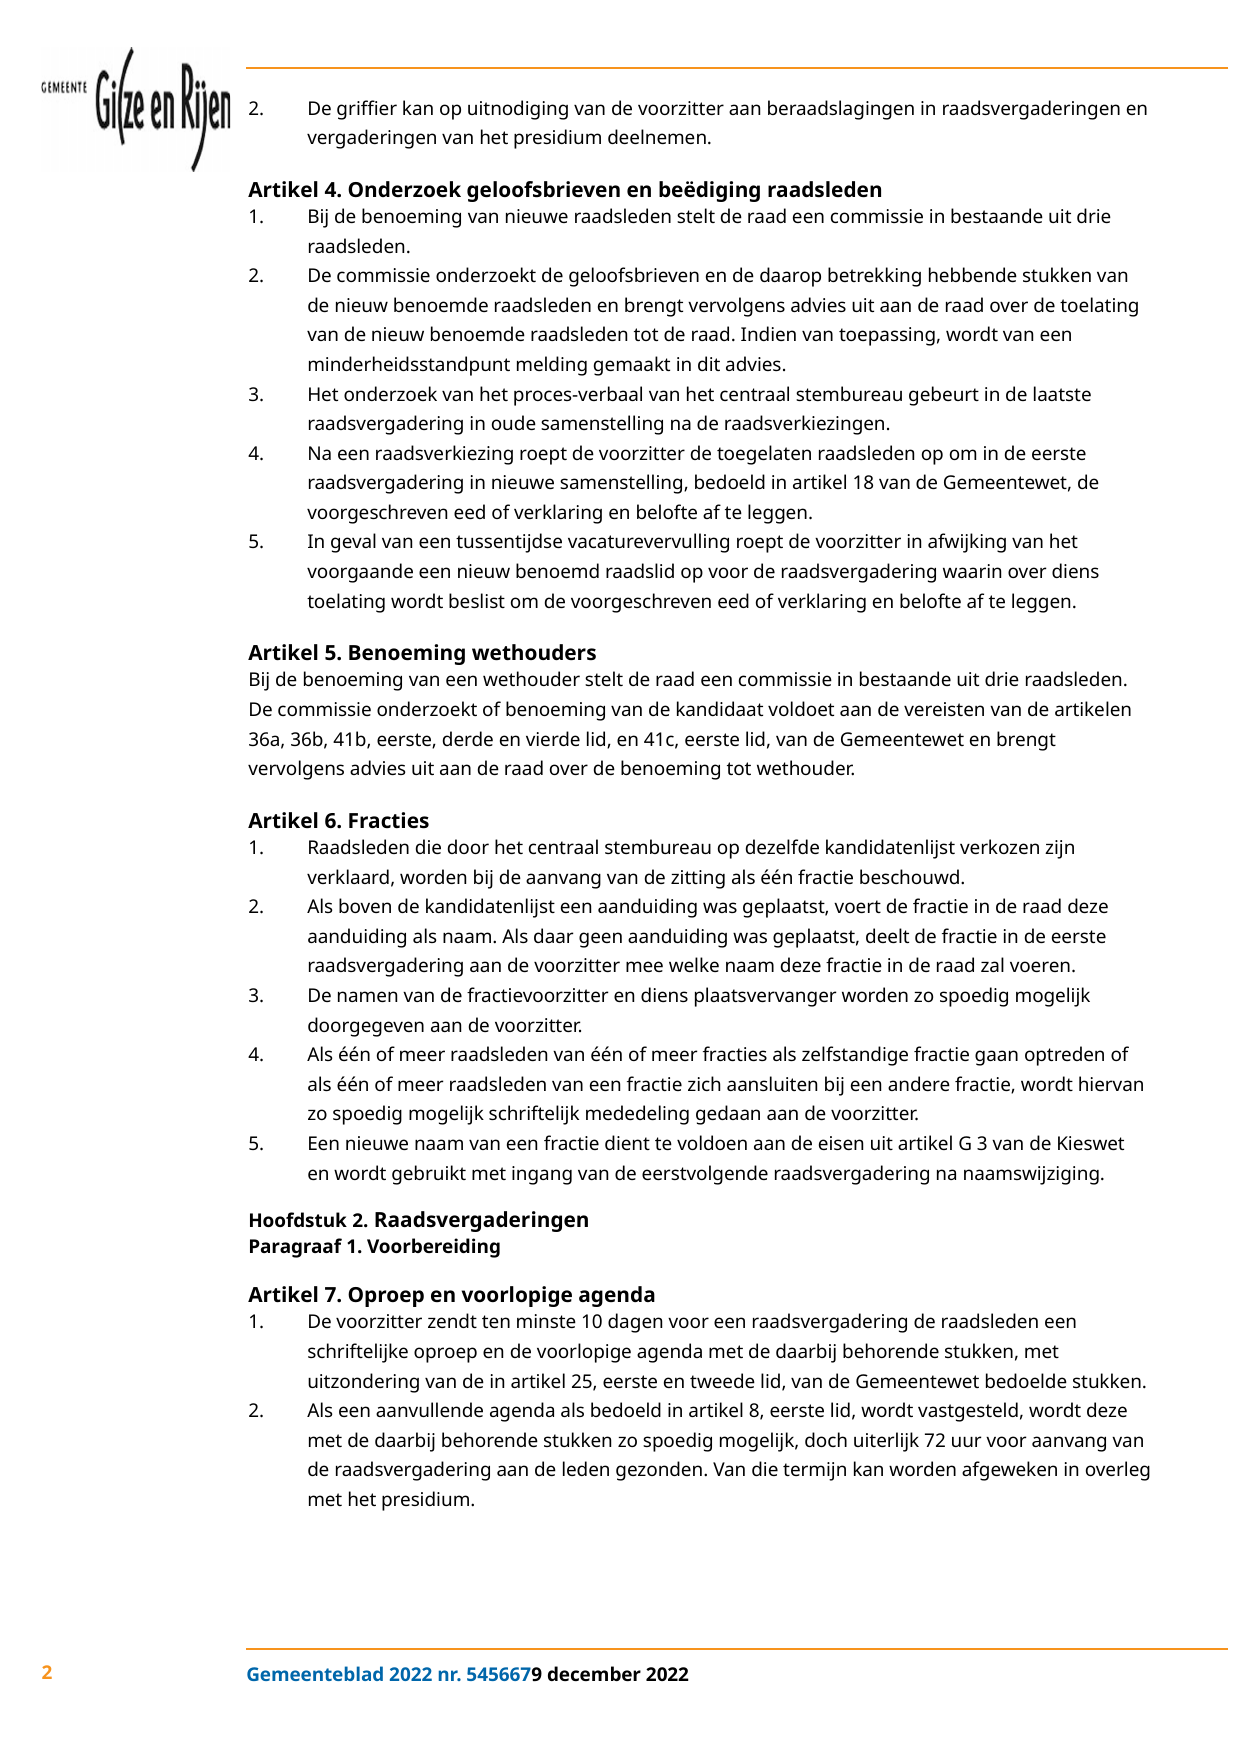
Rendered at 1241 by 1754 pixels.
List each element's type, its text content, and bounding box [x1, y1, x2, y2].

list Raadsleden die door het centraal stembureau op dezelfde kandidatenlijst verkozen zijn verklaard, worden bij de aanvang van de zitting als één fractie beschouwd. [248, 834, 1152, 889]
list Als boven de kandidatenlijst een aanduiding was geplaatst, voert de fractie in de raad deze aanduiding als naam. Als daar geen aanduiding was geplaatst, deelt de fractie in de eerste raadsvergadering aan de voorzitter mee welke naam deze fractie in de raad zal voeren. [248, 893, 1152, 978]
text Artikel 6. Fracties [248, 806, 1152, 834]
text Hoofdstuk 2. Raadsvergaderingen [248, 1205, 1152, 1234]
list De griffier kan op uitnodiging van de voorzitter aan beraadslagingen in raadsvergaderingen en vergaderingen van het presidium deelnemen. [248, 95, 1152, 150]
text Artikel 7. Oproep en voorlopige agenda [248, 1280, 1152, 1309]
text Artikel 5. Benoeming wethouders [248, 638, 1152, 667]
list Het onderzoek van het proces-verbaal van het centraal stembureau gebeurt in de laatste raadsvergadering in oude samenstelling na de raadsverkiezingen. [248, 381, 1152, 436]
text Paragraaf 1. Voorbereiding [248, 1234, 1152, 1259]
list Een nieuwe naam van een fractie dient te voldoen aan de eisen uit artikel G 3 van de Kieswet en wordt gebruikt met ingang van de eerstvolgende raadsvergadering na naamswijziging. [248, 1130, 1152, 1185]
list Als één of meer raadsleden van één of meer fracties als zelfstandige fractie gaan optreden of als één of meer raadsleden van een fractie zich aansluiten bij een andere fractie, wordt hiervan zo spoedig mogelijk schriftelijk mededeling gedaan aan de voorzitter. [248, 1041, 1152, 1126]
list In geval van een tussentijdse vacaturevervulling roept de voorzitter in afwijking van het voorgaande een nieuw benoemd raadslid op voor de raadsvergadering waarin over diens toelating wordt beslist om de voorgeschreven eed of verklaring en belofte af te leggen. [248, 529, 1152, 613]
list De voorzitter zendt ten minste 10 dagen voor een raadsvergadering de raadsleden een schriftelijke oproep en de voorlopige agenda met de daarbij behorende stukken, met uitzondering van de in artikel 25, eerste en tweede lid, van de Gemeentewet bedoelde stukken. [248, 1309, 1152, 1394]
list De commissie onderzoekt de geloofsbrieven en de daarop betrekking hebbende stukken van de nieuw benoemde raadsleden en brengt vervolgens advies uit aan de raad over de toelating van de nieuw benoemde raadsleden tot de raad. Indien van toepassing, wordt van een minderheidsstandpunt melding gemaakt in dit advies. [248, 262, 1152, 377]
picture [41, 47, 231, 172]
text Bij de benoeming van een wethouder stelt de raad een commissie in bestaande uit drie raadsleden. De commissie onderzoekt of benoeming van de kandidaat voldoet aan de vereisten van de artikelen 36a, 36b, 41b, eerste, derde en vierde lid, en 41c, eerste lid, van de Gemeentewet en brengt vervolgens advies uit aan de raad over de benoeming tot wethouder. [248, 667, 1152, 781]
text Artikel 4. Onderzoek geloofsbrieven en beëdiging raadsleden [248, 175, 1152, 203]
list De namen van de fractievoorzitter en diens plaatsvervanger worden zo spoedig mogelijk doorgegeven aan de voorzitter. [248, 982, 1152, 1037]
list Na een raadsverkiezing roept de voorzitter de toegelaten raadsleden op om in de eerste raadsvergadering in nieuwe samenstelling, bedoeld in artikel 18 van de Gemeentewet, de voorgeschreven eed of verklaring en belofte af te leggen. [248, 440, 1152, 525]
list Bij de benoeming van nieuwe raadsleden stelt de raad een commissie in bestaande uit drie raadsleden. [248, 203, 1152, 258]
list Als een aanvullende agenda als bedoeld in artikel 8, eerste lid, wordt vastgesteld, wordt deze met de daarbij behorende stukken zo spoedig mogelijk, doch uiterlijk 72 uur voor aanvang van de raadsvergadering aan de leden gezonden. Van die termijn kan worden afgeweken in overleg met het presidium. [248, 1397, 1152, 1512]
